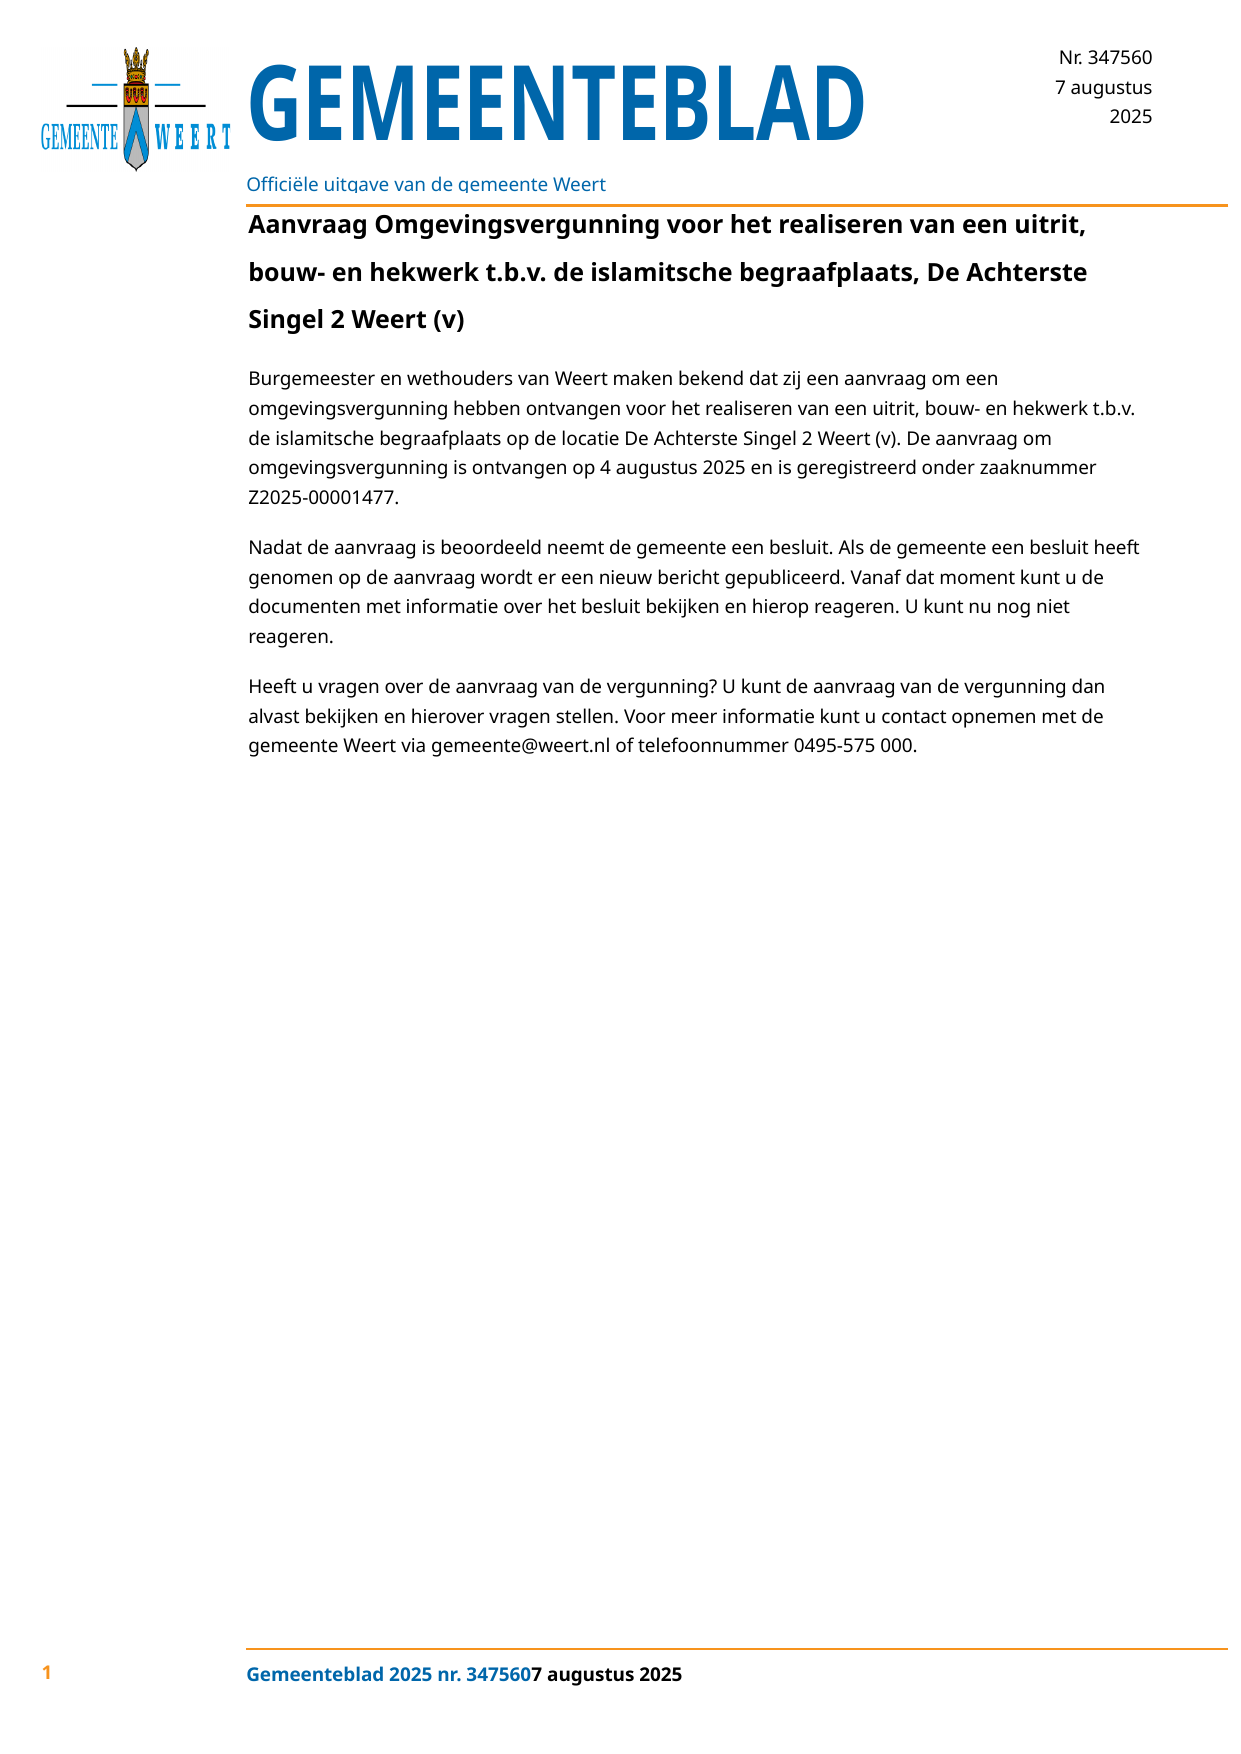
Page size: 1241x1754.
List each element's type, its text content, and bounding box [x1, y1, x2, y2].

text Aanvraag Omgevingsvergunning voor het realiseren van een uitrit, bouw- en hekwerk t.b.v. de islamitsche begraafplaats, De Achterste Singel 2 Weert (v) [248, 207, 1152, 336]
text Nadat de aanvraag is beoordeeld neemt de gemeente een besluit. Als de gemeente een besluit heeft genomen op de aanvraag wordt er een nieuw bericht gepubliceerd. Vanaf dat moment kunt u de documenten met informatie over het besluit bekijken en hierop reageren. U kunt nu nog niet reageren. [248, 534, 1152, 649]
text Burgemeester en wethouders van Weert maken bekend dat zij een aanvraag om een omgevingsvergunning hebben ontvangen voor het realiseren van een uitrit, bouw- en hekwerk t.b.v. de islamitsche begraafplaats op de locatie De Achterste Singel 2 Weert (v). De aanvraag om omgevingsvergunning is ontvangen op 4 augustus 2025 en is geregistreerd onder zaaknummer Z2025-00001477. [248, 366, 1152, 509]
text Heeft u vragen over de aanvraag van de vergunning? U kunt de aanvraag van de vergunning dan alvast bekijken en hierover vragen stellen. Voor meer informatie kunt u contact opnemen met de gemeente Weert via gemeente@weert.nl of telefoonnummer 0495-575 000. [248, 673, 1152, 758]
picture [41, 47, 231, 172]
